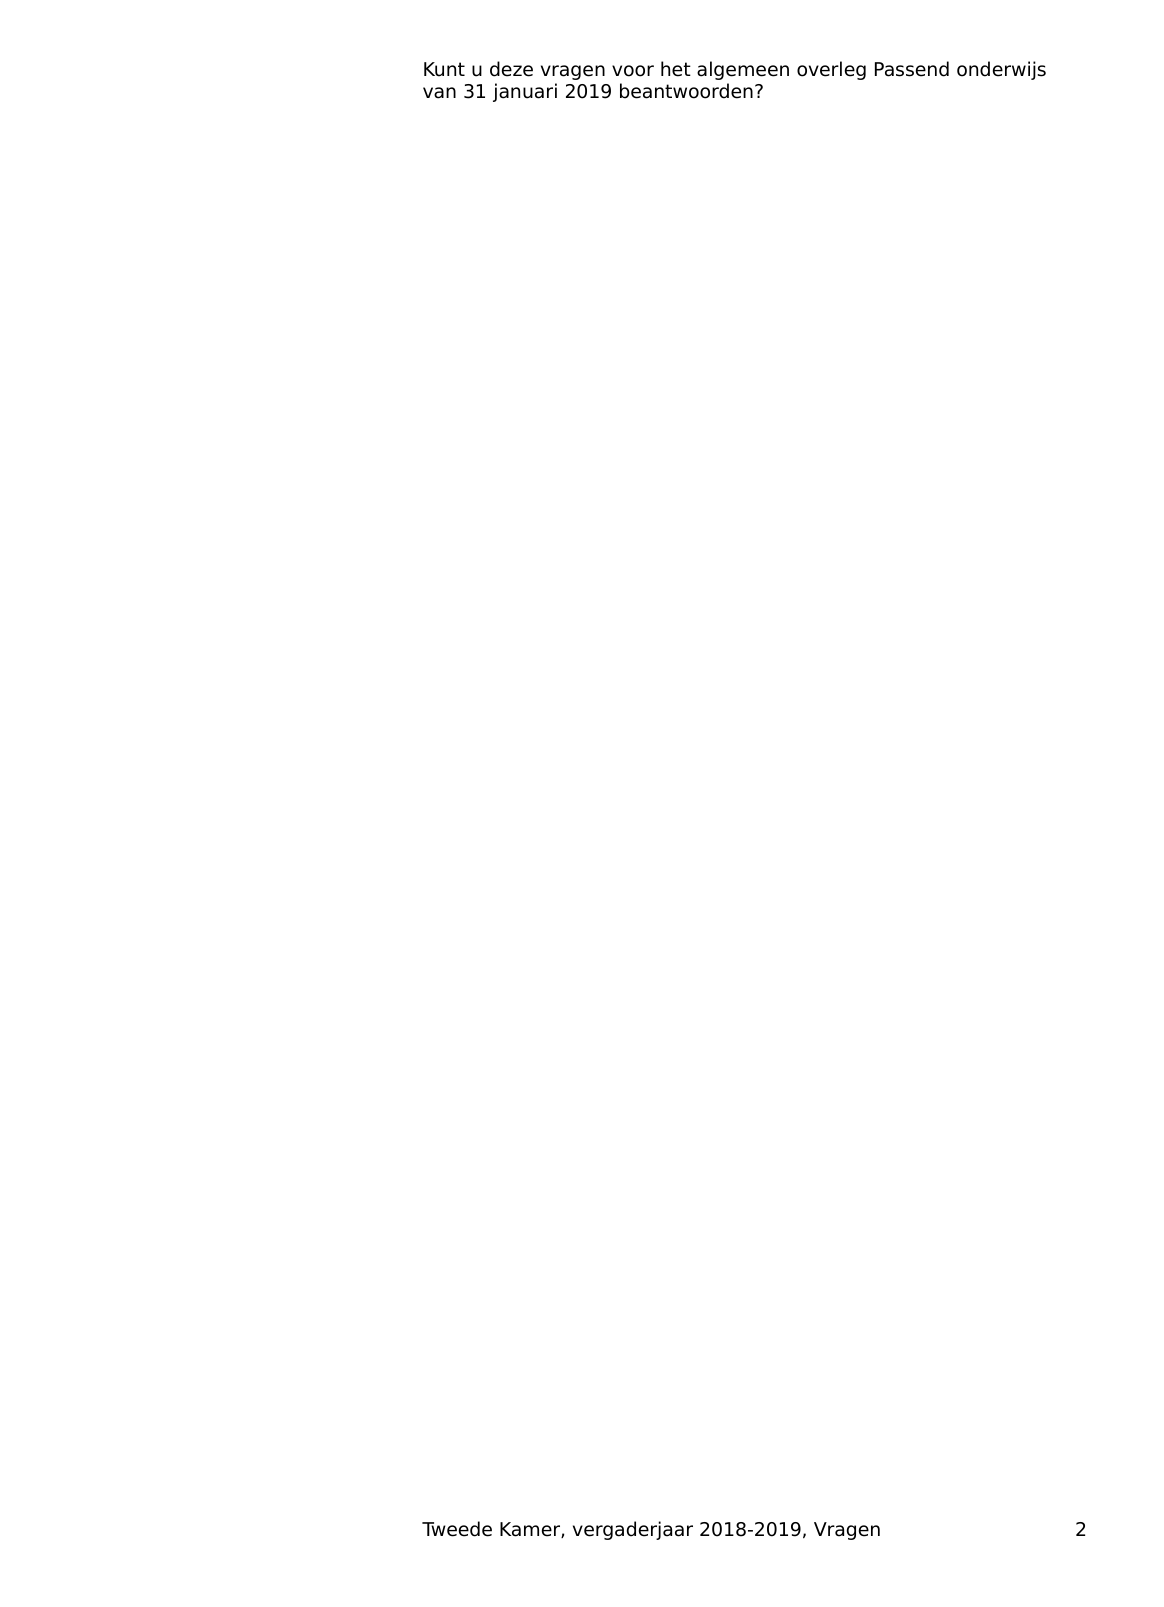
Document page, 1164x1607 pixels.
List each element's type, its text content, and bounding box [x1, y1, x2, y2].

text Kunt u deze vragen voor het algemeen overleg Passend onderwijs van 31 januari 2019 beantwoorden? [422, 59, 1087, 103]
